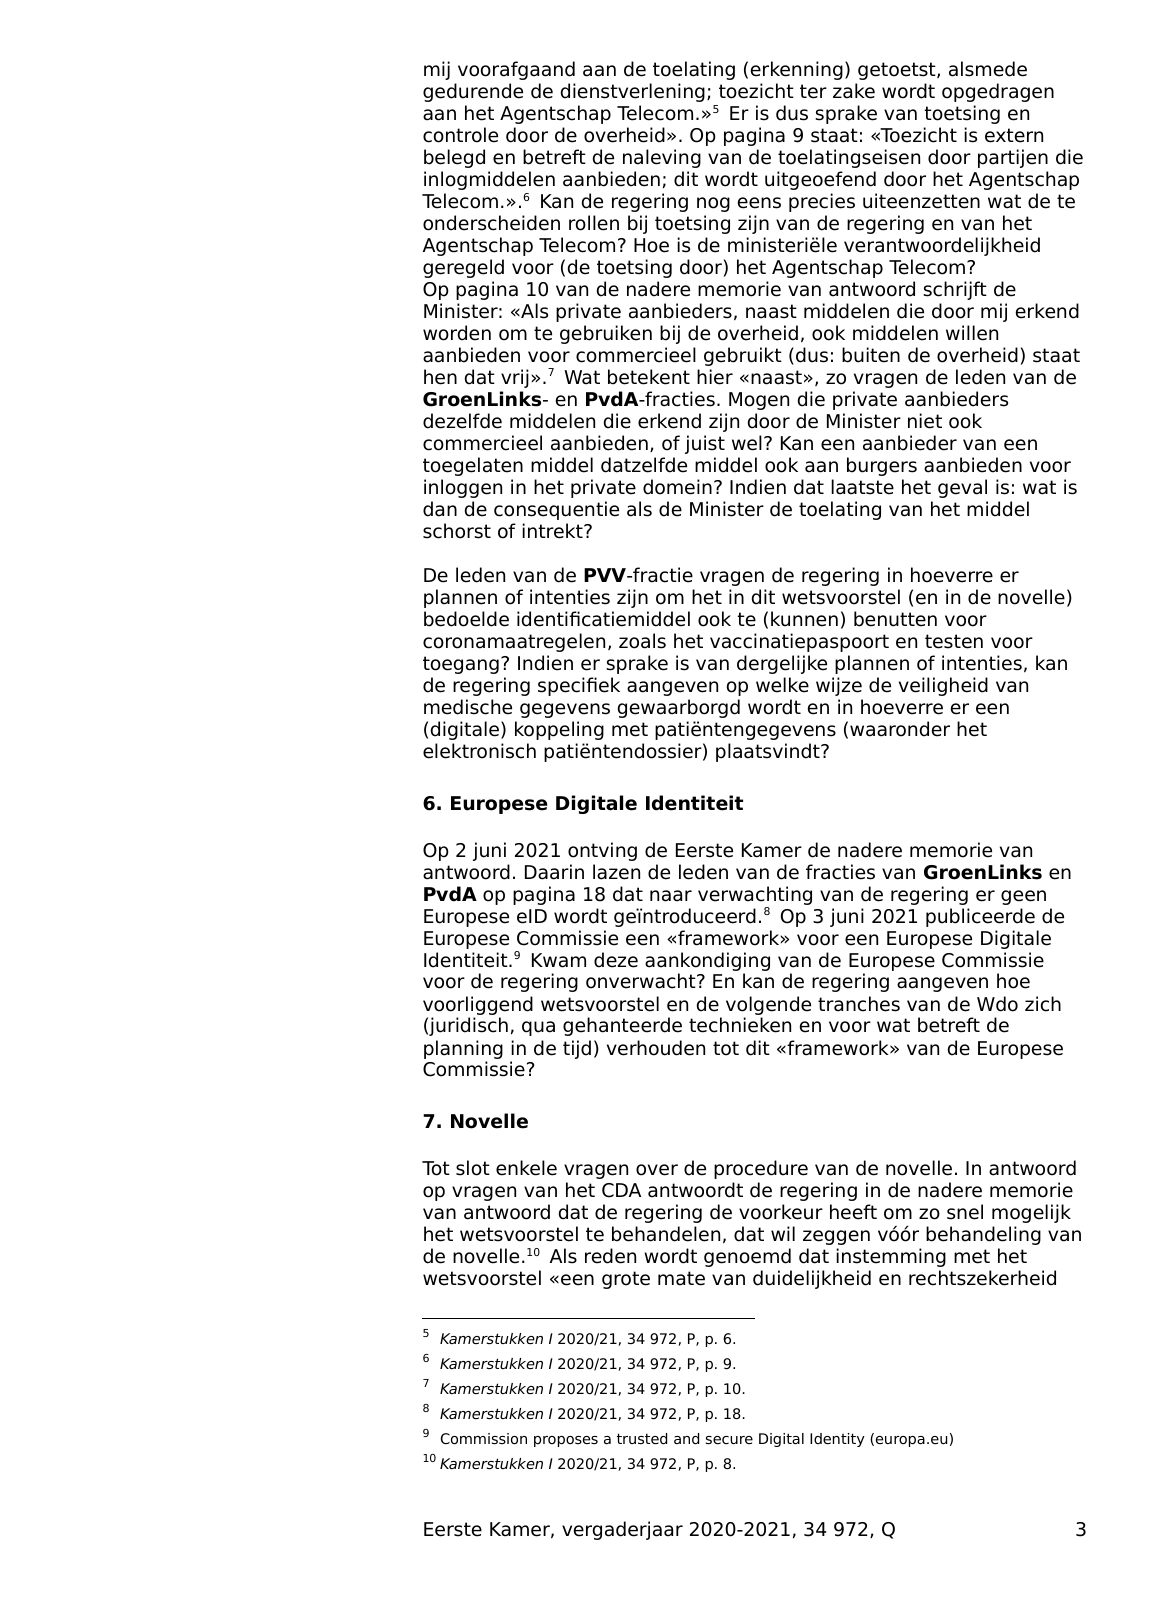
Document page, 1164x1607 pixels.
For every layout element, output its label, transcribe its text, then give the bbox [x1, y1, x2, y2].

text Op pagina 10 van de nadere memorie van antwoord schrijft de Minister: «Als private aanbieders, naast middelen die door mij erkend worden om te gebruiken bij de overheid, ook middelen willen aanbieden voor commercieel gebruikt (dus: buiten de overheid) staat hen dat vrij». Wat betekent hier «naast», zo vragen de leden van de GroenLinks- en PvdA-fracties. Mogen die private aanbieders dezelfde middelen die erkend zijn door de Minister niet ook commercieel aanbieden, of juist wel? Kan een aanbieder van een toegelaten middel datzelfde middel ook aan burgers aanbieden voor inloggen in het private domein? Indien dat laatste het geval is: wat is dan de consequentie als de Minister de toelating van het middel schorst of intrekt? [422, 279, 1087, 543]
text Op 2 juni 2021 ontving de Eerste Kamer de nadere memorie van antwoord. Daarin lazen de leden van de fracties van GroenLinks en PvdA op pagina 18 dat naar verwachting van de regering er geen Europese eID wordt geïntroduceerd. Op 3 juni 2021 publiceerde de Europese Commissie een «framework» voor een Europese Digitale Identiteit. Kwam deze aankondiging van de Europese Commissie voor de regering onverwacht? En kan de regering aangeven hoe voorliggend wetsvoorstel en de volgende tranches van de Wdo zich (juridisch, qua gehanteerde technieken en voor wat betreft de planning in de tijd) verhouden tot dit «framework» van de Europese Commissie? [422, 839, 1087, 1081]
text Kamerstukken I 2020/21, 34 972, P, p. 9. [422, 1352, 1087, 1374]
text De leden van de PVV-fractie vragen de regering in hoeverre er plannen of intenties zijn om het in dit wetsvoorstel (en in de novelle) bedoelde identificatiemiddel ook te (kunnen) benutten voor coronamaatregelen, zoals het vaccinatiepaspoort en testen voor toegang? Indien er sprake is van dergelijke plannen of intenties, kan de regering specifiek aangeven op welke wijze de veiligheid van medische gegevens gewaarborgd wordt en in hoeverre er een (digitale) koppeling met patiëntengegevens (waaronder het elektronisch patiëntendossier) plaatsvindt? [422, 565, 1087, 763]
subtitle 7. Novelle [422, 1111, 1087, 1133]
text mij voorafgaand aan de toelating (erkenning) getoetst, alsmede gedurende de dienstverlening; toezicht ter zake wordt opgedragen aan het Agentschap Telecom.» Er is dus sprake van toetsing en controle door de overheid». Op pagina 9 staat: «Toezicht is extern belegd en betreft de naleving van de toelatingseisen door partijen die inlogmiddelen aanbieden; dit wordt uitgeoefend door het Agentschap Telecom.». Kan de regering nog eens precies uiteenzetten wat de te onderscheiden rollen bij toetsing zijn van de regering en van het Agentschap Telecom? Hoe is de ministeriële verantwoordelijkheid geregeld voor (de toetsing door) het Agentschap Telecom? [422, 59, 1087, 279]
text Kamerstukken I 2020/21, 34 972, P, p. 18. [422, 1402, 1087, 1424]
subtitle 6. Europese Digitale Identiteit [422, 793, 1087, 814]
text Kamerstukken I 2020/21, 34 972, P, p. 8. [422, 1452, 1087, 1474]
text Tot slot enkele vragen over de procedure van de novelle. In antwoord op vragen van het CDA antwoordt de regering in de nadere memorie van antwoord dat de regering de voorkeur heeft om zo snel mogelijk het wetsvoorstel te behandelen, dat wil zeggen vóór behandeling van de novelle. Als reden wordt genoemd dat instemming met het wetsvoorstel «een grote mate van duidelijkheid en rechtszekerheid [422, 1158, 1087, 1290]
text Commission proposes a trusted and secure Digital Identity (europa.eu) [422, 1427, 1087, 1449]
text Kamerstukken I 2020/21, 34 972, P, p. 10. [422, 1377, 1087, 1399]
text Kamerstukken I 2020/21, 34 972, P, p. 6. [422, 1327, 1087, 1349]
